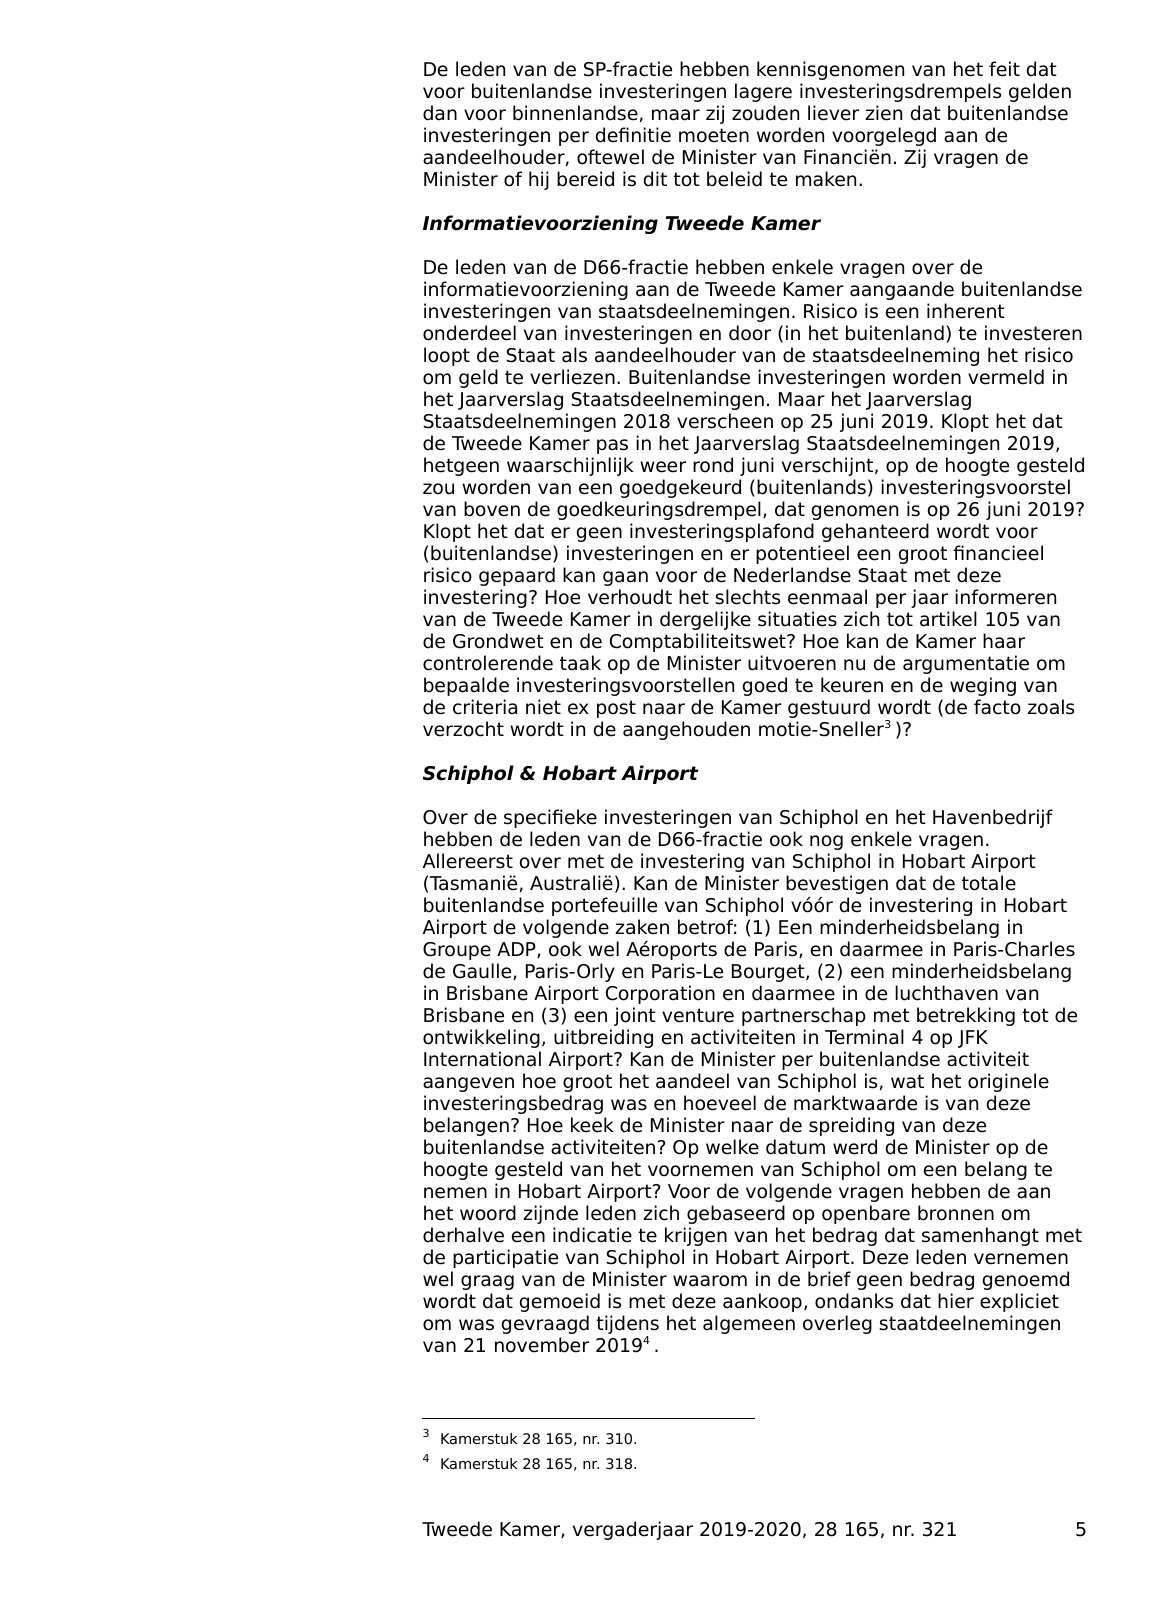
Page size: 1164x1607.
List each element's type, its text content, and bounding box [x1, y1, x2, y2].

text Kamerstuk 28 165, nr. 318. [422, 1452, 1087, 1474]
text De leden van de SP-fractie hebben kennisgenomen van het feit dat voor buitenlandse investeringen lagere investeringsdrempels gelden dan voor binnenlandse, maar zij zouden liever zien dat buitenlandse investeringen per definitie moeten worden voorgelegd aan de aandeelhouder, oftewel de Minister van Financiën. Zij vragen de Minister of hij bereid is dit tot beleid te maken. [422, 59, 1087, 191]
text Kamerstuk 28 165, nr. 310. [422, 1427, 1087, 1449]
text Over de specifieke investeringen van Schiphol en het Havenbedrijf hebben de leden van de D66-fractie ook nog enkele vragen. Allereerst over met de investering van Schiphol in Hobart Airport (Tasmanië, Australië). Kan de Minister bevestigen dat de totale buitenlandse portefeuille van Schiphol vóór de investering in Hobart Airport de volgende zaken betrof: (1) Een minderheidsbelang in Groupe ADP, ook wel Aéroports de Paris, en daarmee in Paris-Charles de Gaulle, Paris-Orly en Paris-Le Bourget, (2) een minderheidsbelang in Brisbane Airport Corporation en daarmee in de luchthaven van Brisbane en (3) een joint venture partnerschap met betrekking tot de ontwikkeling, uitbreiding en activiteiten in Terminal 4 op JFK International Airport? Kan de Minister per buitenlandse activiteit aangeven hoe groot het aandeel van Schiphol is, wat het originele investeringsbedrag was en hoeveel de marktwaarde is van deze belangen? Hoe keek de Minister naar de spreiding van deze buitenlandse activiteiten? Op welke datum werd de Minister op de hoogte gesteld van het voornemen van Schiphol om een belang te nemen in Hobart Airport? Voor de volgende vragen hebben de aan het woord zijnde leden zich gebaseerd op openbare bronnen om derhalve een indicatie te krijgen van het bedrag dat samenhangt met de participatie van Schiphol in Hobart Airport. Deze leden vernemen wel graag van de Minister waarom in de brief geen bedrag genoemd wordt dat gemoeid is met deze aankoop, ondanks dat hier expliciet om was gevraagd tijdens het algemeen overleg staatdeelnemingen van 21 november 2019. [422, 807, 1087, 1357]
subtitle Schiphol & Hobart Airport [422, 763, 1087, 785]
text De leden van de D66-fractie hebben enkele vragen over de informatievoorziening aan de Tweede Kamer aangaande buitenlandse investeringen van staatsdeelnemingen. Risico is een inherent onderdeel van investeringen en door (in het buitenland) te investeren loopt de Staat als aandeelhouder van de staatsdeelneming het risico om geld te verliezen. Buitenlandse investeringen worden vermeld in het Jaarverslag Staatsdeelnemingen. Maar het Jaarverslag Staatsdeelnemingen 2018 verscheen op 25 juni 2019. Klopt het dat de Tweede Kamer pas in het Jaarverslag Staatsdeelnemingen 2019, hetgeen waarschijnlijk weer rond juni verschijnt, op de hoogte gesteld zou worden van een goedgekeurd (buitenlands) investeringsvoorstel van boven de goedkeuringsdrempel, dat genomen is op 26 juni 2019? Klopt het dat er geen investeringsplafond gehanteerd wordt voor (buitenlandse) investeringen en er potentieel een groot financieel risico gepaard kan gaan voor de Nederlandse Staat met deze investering? Hoe verhoudt het slechts eenmaal per jaar informeren van de Tweede Kamer in dergelijke situaties zich tot artikel 105 van de Grondwet en de Comptabiliteitswet? Hoe kan de Kamer haar controlerende taak op de Minister uitvoeren nu de argumentatie om bepaalde investeringsvoorstellen goed te keuren en de weging van de criteria niet ex post naar de Kamer gestuurd wordt (de facto zoals verzocht wordt in de aangehouden motie-Sneller)? [422, 257, 1087, 741]
subtitle Informatievoorziening Tweede Kamer [422, 213, 1087, 235]
